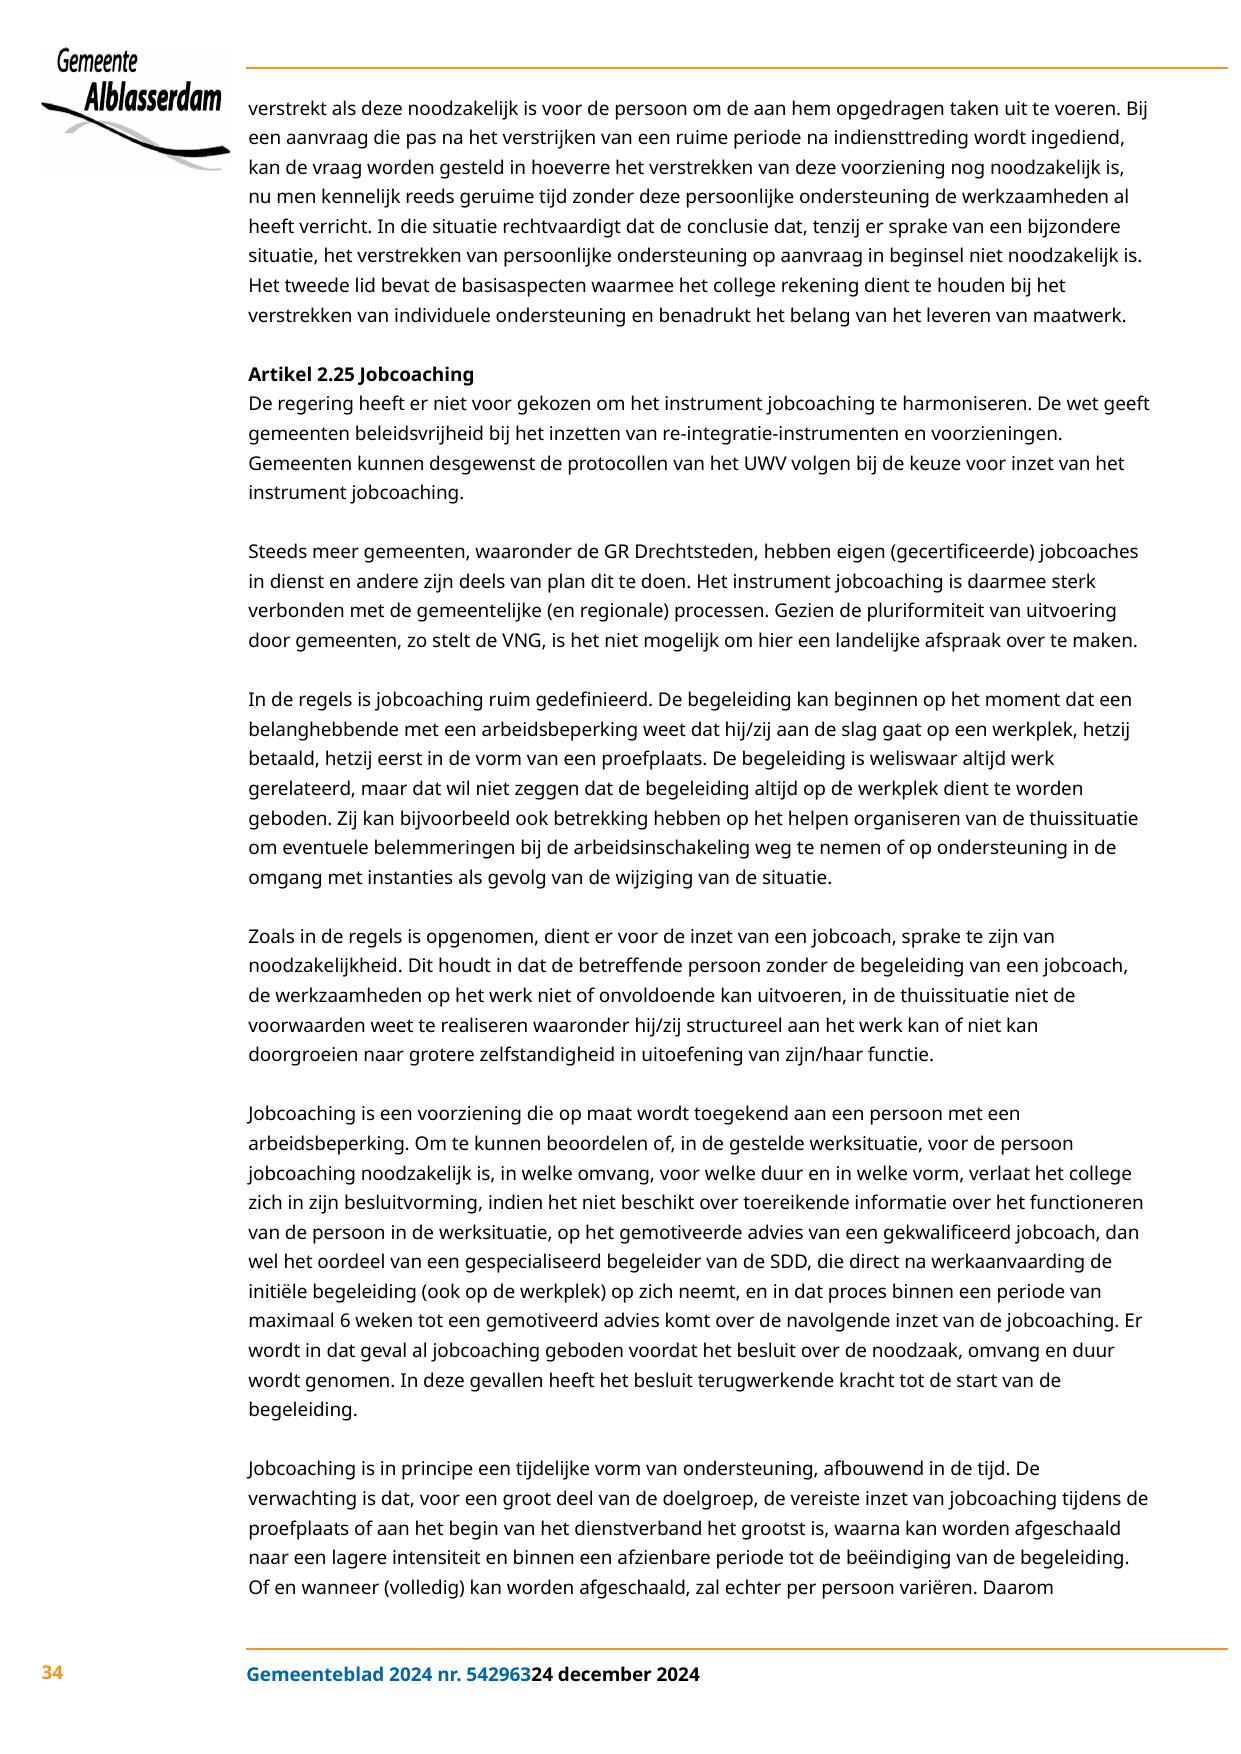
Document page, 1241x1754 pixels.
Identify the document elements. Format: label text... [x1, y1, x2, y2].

text De regering heeft er niet voor gekozen om het instrument jobcoaching te harmoniseren. De wet geeft gemeenten beleidsvrijheid bij het inzetten van re-integratie-instrumenten en voorzieningen. Gemeenten kunnen desgewenst de protocollen van het UWV volgen bij de keuze voor inzet van het instrument jobcoaching. [248, 391, 1152, 505]
picture [41, 47, 231, 172]
text verstrekt als deze noodzakelijk is voor de persoon om de aan hem opgedragen taken uit te voeren. Bij een aanvraag die pas na het verstrijken van een ruime periode na indiensttreding wordt ingediend, kan de vraag worden gesteld in hoeverre het verstrekken van deze voorziening nog noodzakelijk is, nu men kennelijk reeds geruime tijd zonder deze persoonlijke ondersteuning de werkzaamheden al heeft verricht. In die situatie rechtvaardigt dat de conclusie dat, tenzij er sprake van een bijzondere situatie, het verstrekken van persoonlijke ondersteuning op aanvraag in beginsel niet noodzakelijk is. Het tweede lid bevat de basisaspecten waarmee het college rekening dient te houden bij het verstrekken van individuele ondersteuning en benadrukt het belang van het leveren van maatwerk. [248, 95, 1152, 328]
text Jobcoaching is een voorziening die op maat wordt toegekend aan een persoon met een arbeidsbeperking. Om te kunnen beoordelen of, in de gestelde werksituatie, voor de persoon jobcoaching noodzakelijk is, in welke omvang, voor welke duur en in welke vorm, verlaat het college zich in zijn besluitvorming, indien het niet beschikt over toereikende informatie over het functioneren van de persoon in de werksituatie, op het gemotiveerde advies van een gekwalificeerd jobcoach, dan wel het oordeel van een gespecialiseerd begeleider van de SDD, die direct na werkaanvaarding de initiële begeleiding (ook op de werkplek) op zich neemt, en in dat proces binnen een periode van maximaal 6 weken tot een gemotiveerd advies komt over de navolgende inzet van de jobcoaching. Er wordt in dat geval al jobcoaching geboden voordat het besluit over de noodzaak, omvang en duur wordt genomen. In deze gevallen heeft het besluit terugwerkende kracht tot de start van de begeleiding. [248, 1101, 1152, 1422]
text Zoals in de regels is opgenomen, dient er voor de inzet van een jobcoach, sprake te zijn van noodzakelijkheid. Dit houdt in dat de betreffende persoon zonder de begeleiding van een jobcoach, de werkzaamheden op het werk niet of onvoldoende kan uitvoeren, in de thuissituatie niet de voorwaarden weet te realiseren waaronder hij/zij structureel aan het werk kan of niet kan doorgroeien naar grotere zelfstandigheid in uitoefening van zijn/haar functie. [248, 923, 1152, 1067]
text Steeds meer gemeenten, waaronder de GR Drechtsteden, hebben eigen (gecertificeerde) jobcoaches in dienst en andere zijn deels van plan dit te doen. Het instrument jobcoaching is daarmee sterk verbonden met de gemeentelijke (en regionale) processen. Gezien de pluriformiteit van uitvoering door gemeenten, zo stelt de VNG, is het niet mogelijk om hier een landelijke afspraak over te maken. [248, 538, 1152, 653]
text Artikel 2.25 Jobcoaching [248, 361, 1152, 387]
text In de regels is jobcoaching ruim gedefinieerd. De begeleiding kan beginnen op het moment dat een belanghebbende met een arbeidsbeperking weet dat hij/zij aan de slag gaat op een werkplek, hetzij betaald, hetzij eerst in de vorm van een proefplaats. De begeleiding is weliswaar altijd werk gerelateerd, maar dat wil niet zeggen dat de begeleiding altijd op de werkplek dient te worden geboden. Zij kan bijvoorbeeld ook betrekking hebben op het helpen organiseren van de thuissituatie om eventuele belemmeringen bij de arbeidsinschakeling weg te nemen of op ondersteuning in de omgang met instanties als gevolg van de wijziging van de situatie. [248, 686, 1152, 890]
text Jobcoaching is in principe een tijdelijke vorm van ondersteuning, afbouwend in de tijd. De verwachting is dat, voor een groot deel van de doelgroep, de vereiste inzet van jobcoaching tijdens de proefplaats of aan het begin van het dienstverband het grootst is, waarna kan worden afgeschaald naar een lagere intensiteit en binnen een afzienbare periode tot de beëindiging van de begeleiding. Of en wanneer (volledig) kan worden afgeschaald, zal echter per persoon variëren. Daarom [248, 1456, 1152, 1600]
